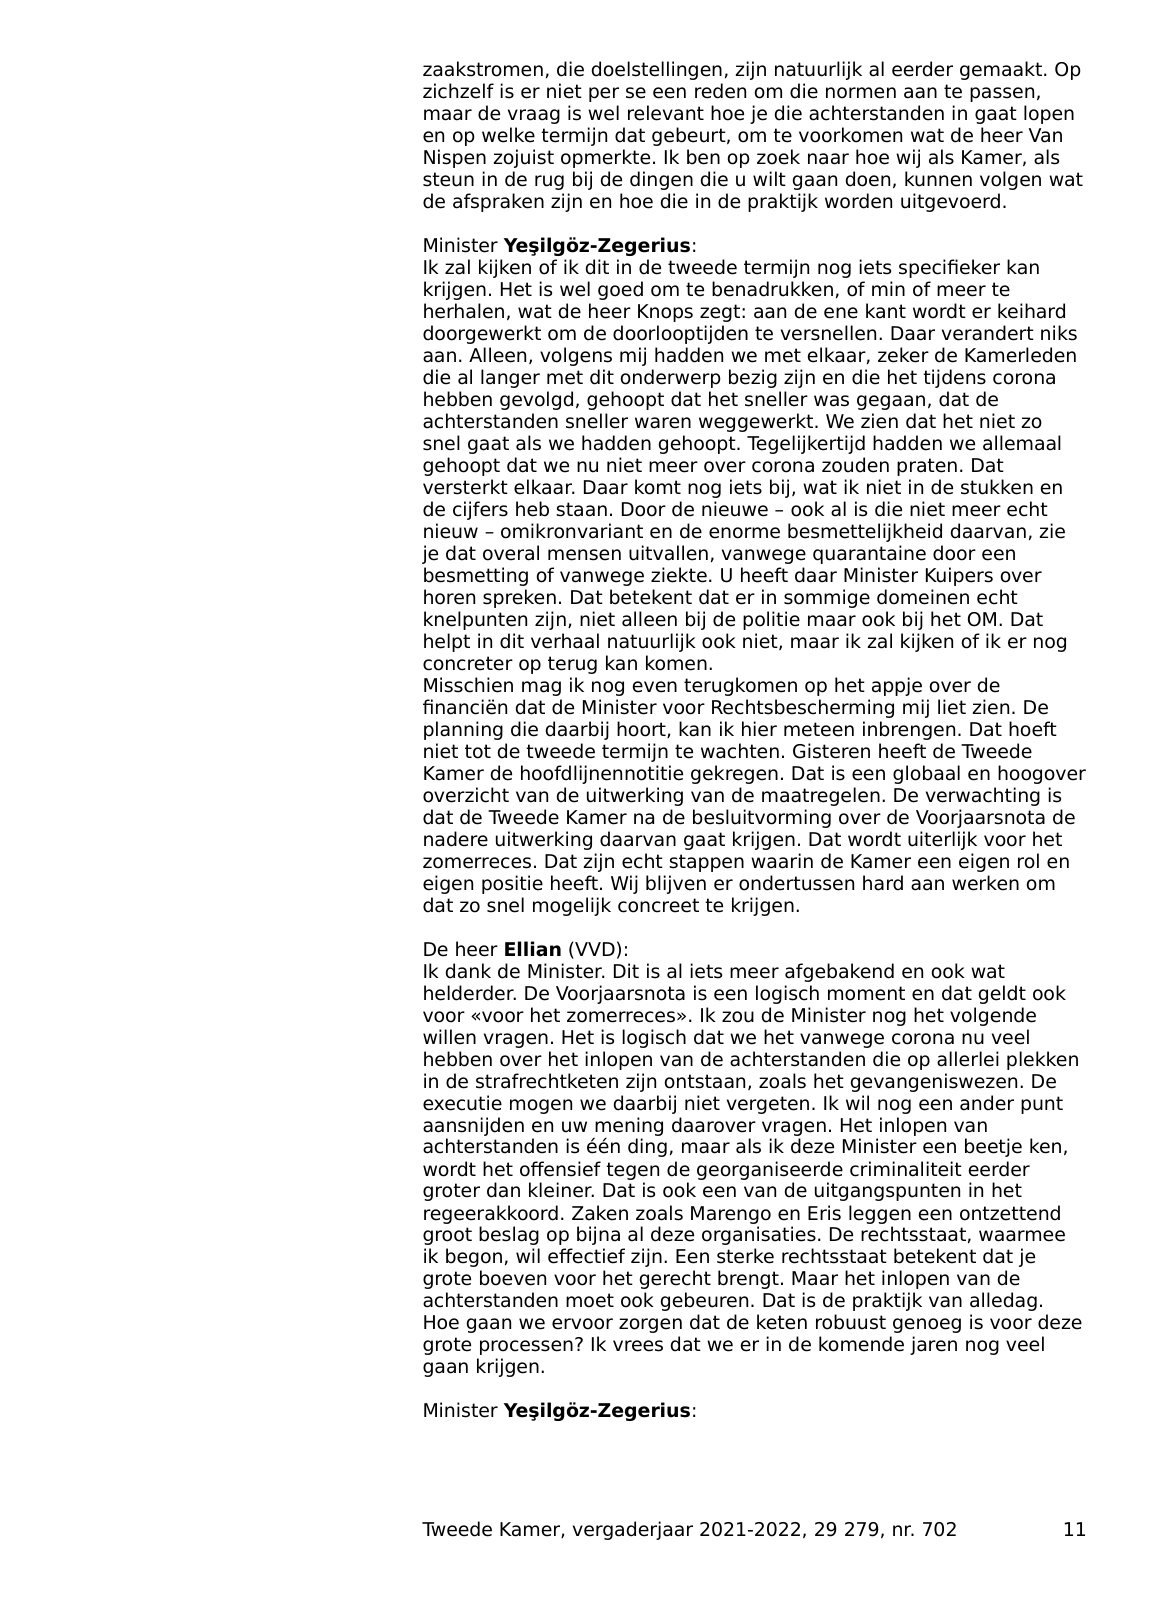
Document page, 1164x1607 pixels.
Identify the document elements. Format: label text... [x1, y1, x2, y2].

text Ik zal kijken of ik dit in de tweede termijn nog iets specifieker kan krijgen. Het is wel goed om te benadrukken, of min of meer te herhalen, wat de heer Knops zegt: aan de ene kant wordt er keihard doorgewerkt om de doorlooptijden te versnellen. Daar verandert niks aan. Alleen, volgens mij hadden we met elkaar, zeker de Kamerleden die al langer met dit onderwerp bezig zijn en die het tijdens corona hebben gevolgd, gehoopt dat het sneller was gegaan, dat de achterstanden sneller waren weggewerkt. We zien dat het niet zo snel gaat als we hadden gehoopt. Tegelijkertijd hadden we allemaal gehoopt dat we nu niet meer over corona zouden praten. Dat versterkt elkaar. Daar komt nog iets bij, wat ik niet in de stukken en de cijfers heb staan. Door de nieuwe – ook al is die niet meer echt nieuw – omikronvariant en de enorme besmettelijkheid daarvan, zie je dat overal mensen uitvallen, vanwege quarantaine door een besmetting of vanwege ziekte. U heeft daar Minister Kuipers over horen spreken. Dat betekent dat er in sommige domeinen echt knelpunten zijn, niet alleen bij de politie maar ook bij het OM. Dat helpt in dit verhaal natuurlijk ook niet, maar ik zal kijken of ik er nog concreter op terug kan komen. [422, 257, 1087, 675]
text zaakstromen, die doelstellingen, zijn natuurlijk al eerder gemaakt. Op zichzelf is er niet per se een reden om die normen aan te passen, maar de vraag is wel relevant hoe je die achterstanden in gaat lopen en op welke termijn dat gebeurt, om te voorkomen wat de heer Van Nispen zojuist opmerkte. Ik ben op zoek naar hoe wij als Kamer, als steun in de rug bij de dingen die u wilt gaan doen, kunnen volgen wat de afspraken zijn en hoe die in de praktijk worden uitgevoerd. [422, 59, 1087, 213]
text Minister Yeşilgöz-Zegerius: [422, 1400, 1087, 1422]
text De heer Ellian (VVD): [422, 939, 1087, 961]
text Misschien mag ik nog even terugkomen op het appje over de financiën dat de Minister voor Rechtsbescherming mij liet zien. De planning die daarbij hoort, kan ik hier meteen inbrengen. Dat hoeft niet tot de tweede termijn te wachten. Gisteren heeft de Tweede Kamer de hoofdlijnennotitie gekregen. Dat is een globaal en hoogover overzicht van de uitwerking van de maatregelen. De verwachting is dat de Tweede Kamer na de besluitvorming over de Voorjaarsnota de nadere uitwerking daarvan gaat krijgen. Dat wordt uiterlijk voor het zomerreces. Dat zijn echt stappen waarin de Kamer een eigen rol en eigen positie heeft. Wij blijven er ondertussen hard aan werken om dat zo snel mogelijk concreet te krijgen. [422, 675, 1087, 916]
text Ik dank de Minister. Dit is al iets meer afgebakend en ook wat helderder. De Voorjaarsnota is een logisch moment en dat geldt ook voor «voor het zomerreces». Ik zou de Minister nog het volgende willen vragen. Het is logisch dat we het vanwege corona nu veel hebben over het inlopen van de achterstanden die op allerlei plekken in de strafrechtketen zijn ontstaan, zoals het gevangeniswezen. De executie mogen we daarbij niet vergeten. Ik wil nog een ander punt aansnijden en uw mening daarover vragen. Het inlopen van achterstanden is één ding, maar als ik deze Minister een beetje ken, wordt het offensief tegen de georganiseerde criminaliteit eerder groter dan kleiner. Dat is ook een van de uitgangspunten in het regeerakkoord. Zaken zoals Marengo en Eris leggen een ontzettend groot beslag op bijna al deze organisaties. De rechtsstaat, waarmee ik begon, wil effectief zijn. Een sterke rechtsstaat betekent dat je grote boeven voor het gerecht brengt. Maar het inlopen van de achterstanden moet ook gebeuren. Dat is de praktijk van alledag. Hoe gaan we ervoor zorgen dat de keten robuust genoeg is voor deze grote processen? Ik vrees dat we er in de komende jaren nog veel gaan krijgen. [422, 961, 1087, 1378]
text Minister Yeşilgöz-Zegerius: [422, 235, 1087, 257]
